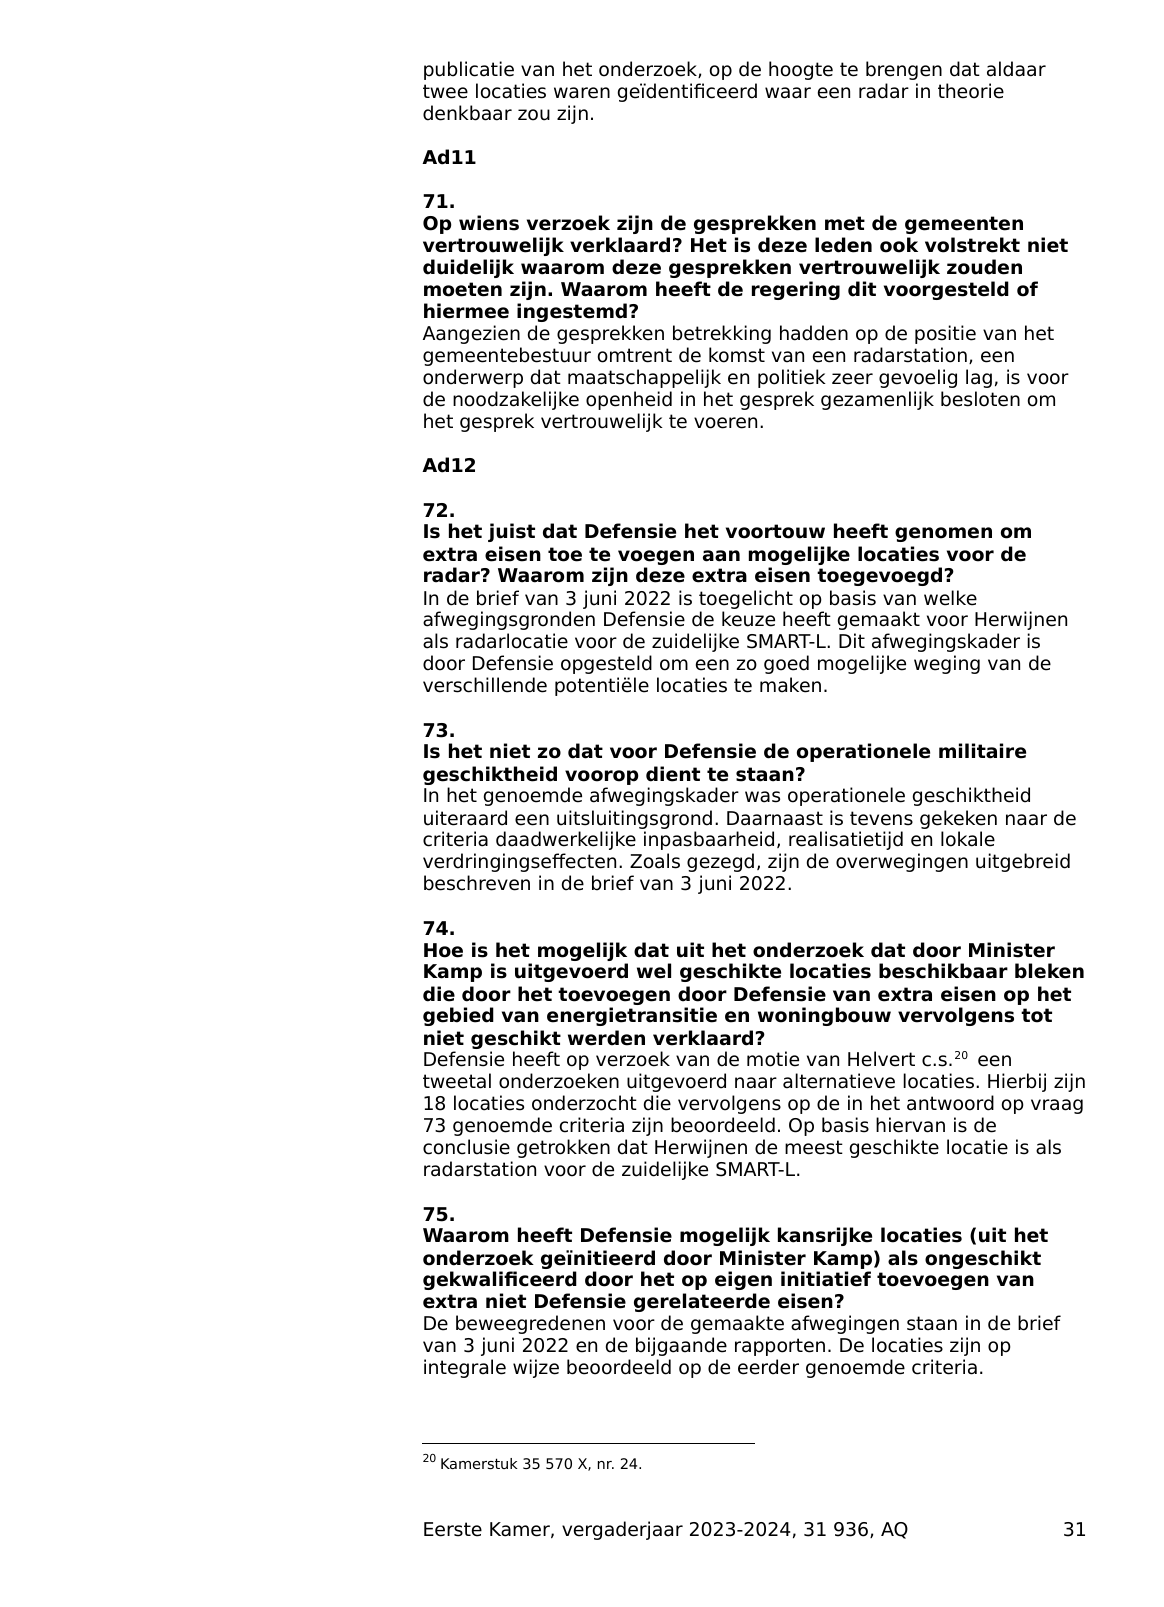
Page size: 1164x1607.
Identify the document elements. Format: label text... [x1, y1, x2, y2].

text Op wiens verzoek zijn de gesprekken met de gemeenten vertrouwelijk verklaard? Het is deze leden ook volstrekt niet duidelijk waarom deze gesprekken vertrouwelijk zouden moeten zijn. Waarom heeft de regering dit voorgesteld of hiermee ingestemd? [422, 213, 1087, 323]
text 72. [422, 499, 1087, 521]
text Is het juist dat Defensie het voortouw heeft genomen om extra eisen toe te voegen aan mogelijke locaties voor de radar? Waarom zijn deze extra eisen toegevoegd? [422, 521, 1087, 587]
text 74. [422, 917, 1087, 939]
text Is het niet zo dat voor Defensie de operationele militaire geschiktheid voorop dient te staan? [422, 741, 1087, 785]
subtitle Ad12 [422, 455, 1087, 477]
text In het genoemde afwegingskader was operationele geschiktheid uiteraard een uitsluitingsgrond. Daarnaast is tevens gekeken naar de criteria daadwerkelijke inpasbaarheid, realisatietijd en lokale verdringingseffecten. Zoals gezegd, zijn de overwegingen uitgebreid beschreven in de brief van 3 juni 2022. [422, 785, 1087, 895]
text 75. [422, 1203, 1087, 1225]
text Kamerstuk 35 570 X, nr. 24. [422, 1452, 1087, 1474]
subtitle Ad11 [422, 147, 1087, 169]
text Defensie heeft op verzoek van de motie van Helvert c.s. een tweetal onderzoeken uitgevoerd naar alternatieve locaties. Hierbij zijn 18 locaties onderzocht die vervolgens op de in het antwoord op vraag 73 genoemde criteria zijn beoordeeld. Op basis hiervan is de conclusie getrokken dat Herwijnen de meest geschikte locatie is als radarstation voor de zuidelijke SMART-L. [422, 1049, 1087, 1181]
text Hoe is het mogelijk dat uit het onderzoek dat door Minister Kamp is uitgevoerd wel geschikte locaties beschikbaar bleken die door het toevoegen door Defensie van extra eisen op het gebied van energietransitie en woningbouw vervolgens tot niet geschikt werden verklaard? [422, 939, 1087, 1049]
text In de brief van 3 juni 2022 is toegelicht op basis van welke afwegingsgronden Defensie de keuze heeft gemaakt voor Herwijnen als radarlocatie voor de zuidelijke SMART-L. Dit afwegingskader is door Defensie opgesteld om een zo goed mogelijke weging van de verschillende potentiële locaties te maken. [422, 587, 1087, 697]
text Waarom heeft Defensie mogelijk kansrijke locaties (uit het onderzoek geïnitieerd door Minister Kamp) als ongeschikt gekwalificeerd door het op eigen initiatief toevoegen van extra niet Defensie gerelateerde eisen? [422, 1225, 1087, 1313]
text 73. [422, 719, 1087, 741]
text Aangezien de gesprekken betrekking hadden op de positie van het gemeentebestuur omtrent de komst van een radarstation, een onderwerp dat maatschappelijk en politiek zeer gevoelig lag, is voor de noodzakelijke openheid in het gesprek gezamenlijk besloten om het gesprek vertrouwelijk te voeren. [422, 323, 1087, 433]
text publicatie van het onderzoek, op de hoogte te brengen dat aldaar twee locaties waren geïdentificeerd waar een radar in theorie denkbaar zou zijn. [422, 59, 1087, 125]
text De beweegredenen voor de gemaakte afwegingen staan in de brief van 3 juni 2022 en de bijgaande rapporten. De locaties zijn op integrale wijze beoordeeld op de eerder genoemde criteria. [422, 1313, 1087, 1379]
text 71. [422, 191, 1087, 213]
